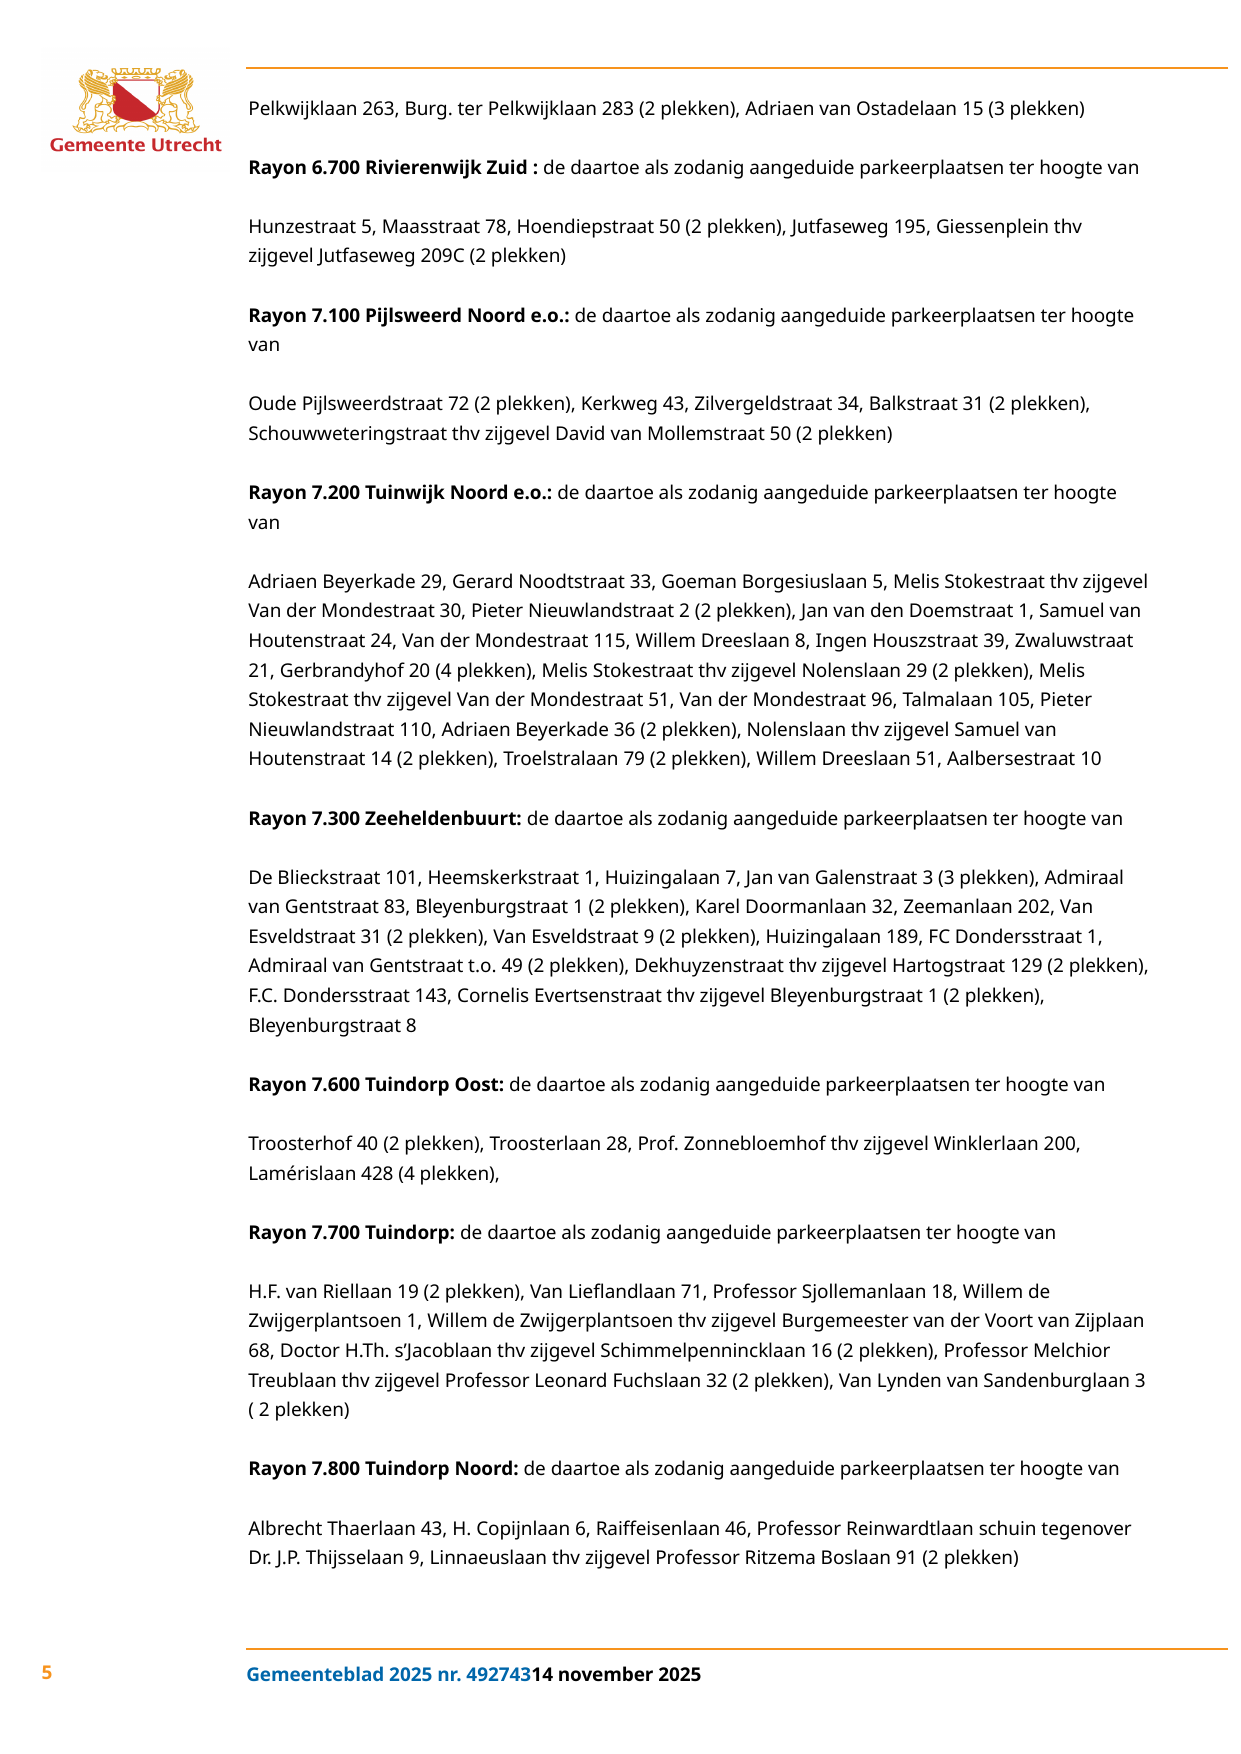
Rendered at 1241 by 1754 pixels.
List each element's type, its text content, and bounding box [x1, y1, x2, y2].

text Oude Pijlsweerdstraat 72 (2 plekken), Kerkweg 43, Zilvergeldstraat 34, Balkstraat 31 (2 plekken), Schouwweteringstraat thv zijgevel David van Mollemstraat 50 (2 plekken) [248, 391, 1152, 446]
text H.F. van Riellaan 19 (2 plekken), Van Lieflandlaan 71, Professor Sjollemanlaan 18, Willem de Zwijgerplantsoen 1, Willem de Zwijgerplantsoen thv zijgevel Burgemeester van der Voort van Zijplaan 68, Doctor H.Th. s’Jacoblaan thv zijgevel Schimmelpennincklaan 16 (2 plekken), Professor Melchior Treublaan thv zijgevel Professor Leonard Fuchslaan 32 (2 plekken), Van Lynden van Sandenburglaan 3 ( 2 plekken) [248, 1278, 1152, 1422]
text Pelkwijklaan 263, Burg. ter Pelkwijklaan 283 (2 plekken), Adriaen van Ostadelaan 15 (3 plekken) [248, 95, 1152, 121]
text Troosterhof 40 (2 plekken), Troosterlaan 28, Prof. Zonnebloemhof thv zijgevel Winklerlaan 200, Lamérislaan 428 (4 plekken), [248, 1130, 1152, 1186]
text Hunzestraat 5, Maasstraat 78, Hoendiepstraat 50 (2 plekken), Jutfaseweg 195, Giessenplein thv zijgevel Jutfaseweg 209C (2 plekken) [248, 213, 1152, 268]
picture [41, 47, 231, 172]
text Adriaen Beyerkade 29, Gerard Noodtstraat 33, Goeman Borgesiuslaan 5, Melis Stokestraat thv zijgevel Van der Mondestraat 30, Pieter Nieuwlandstraat 2 (2 plekken), Jan van den Doemstraat 1, Samuel van Houtenstraat 24, Van der Mondestraat 115, Willem Dreeslaan 8, Ingen Houszstraat 39, Zwaluwstraat 21, Gerbrandyhof 20 (4 plekken), Melis Stokestraat thv zijgevel Nolenslaan 29 (2 plekken), Melis Stokestraat thv zijgevel Van der Mondestraat 51, Van der Mondestraat 96, Talmalaan 105, Pieter Nieuwlandstraat 110, Adriaen Beyerkade 36 (2 plekken), Nolenslaan thv zijgevel Samuel van Houtenstraat 14 (2 plekken), Troelstralaan 79 (2 plekken), Willem Dreeslaan 51, Aalbersestraat 10 [248, 568, 1152, 771]
text De Blieckstraat 101, Heemskerkstraat 1, Huizingalaan 7, Jan van Galenstraat 3 (3 plekken), Admiraal van Gentstraat 83, Bleyenburgstraat 1 (2 plekken), Karel Doormanlaan 32, Zeemanlaan 202, Van Esveldstraat 31 (2 plekken), Van Esveldstraat 9 (2 plekken), Huizingalaan 189, FC Dondersstraat 1, Admiraal van Gentstraat t.o. 49 (2 plekken), Dekhuyzenstraat thv zijgevel Hartogstraat 129 (2 plekken), F.C. Dondersstraat 143, Cornelis Evertsenstraat thv zijgevel Bleyenburgstraat 1 (2 plekken), Bleyenburgstraat 8 [248, 864, 1152, 1038]
text Rayon 7.600 Tuindorp Oost: de daartoe als zodanig aangeduide parkeerplaatsen ter hoogte van [248, 1071, 1152, 1097]
text Rayon 7.700 Tuindorp: de daartoe als zodanig aangeduide parkeerplaatsen ter hoogte van [248, 1219, 1152, 1245]
text Rayon 7.800 Tuindorp Noord: de daartoe als zodanig aangeduide parkeerplaatsen ter hoogte van [248, 1456, 1152, 1481]
text Rayon 7.200 Tuinwijk Noord e.o.: de daartoe als zodanig aangeduide parkeerplaatsen ter hoogte van [248, 479, 1152, 535]
text Rayon 6.700 Rivierenwijk Zuid : de daartoe als zodanig aangeduide parkeerplaatsen ter hoogte van [248, 154, 1152, 180]
text Rayon 7.300 Zeeheldenbuurt: de daartoe als zodanig aangeduide parkeerplaatsen ter hoogte van [248, 805, 1152, 831]
text Albrecht Thaerlaan 43, H. Copijnlaan 6, Raiffeisenlaan 46, Professor Reinwardtlaan schuin tegenover Dr. J.P. Thijsselaan 9, Linnaeuslaan thv zijgevel Professor Ritzema Boslaan 91 (2 plekken) [248, 1515, 1152, 1570]
text Rayon 7.100 Pijlsweerd Noord e.o.: de daartoe als zodanig aangeduide parkeerplaatsen ter hoogte van [248, 302, 1152, 357]
